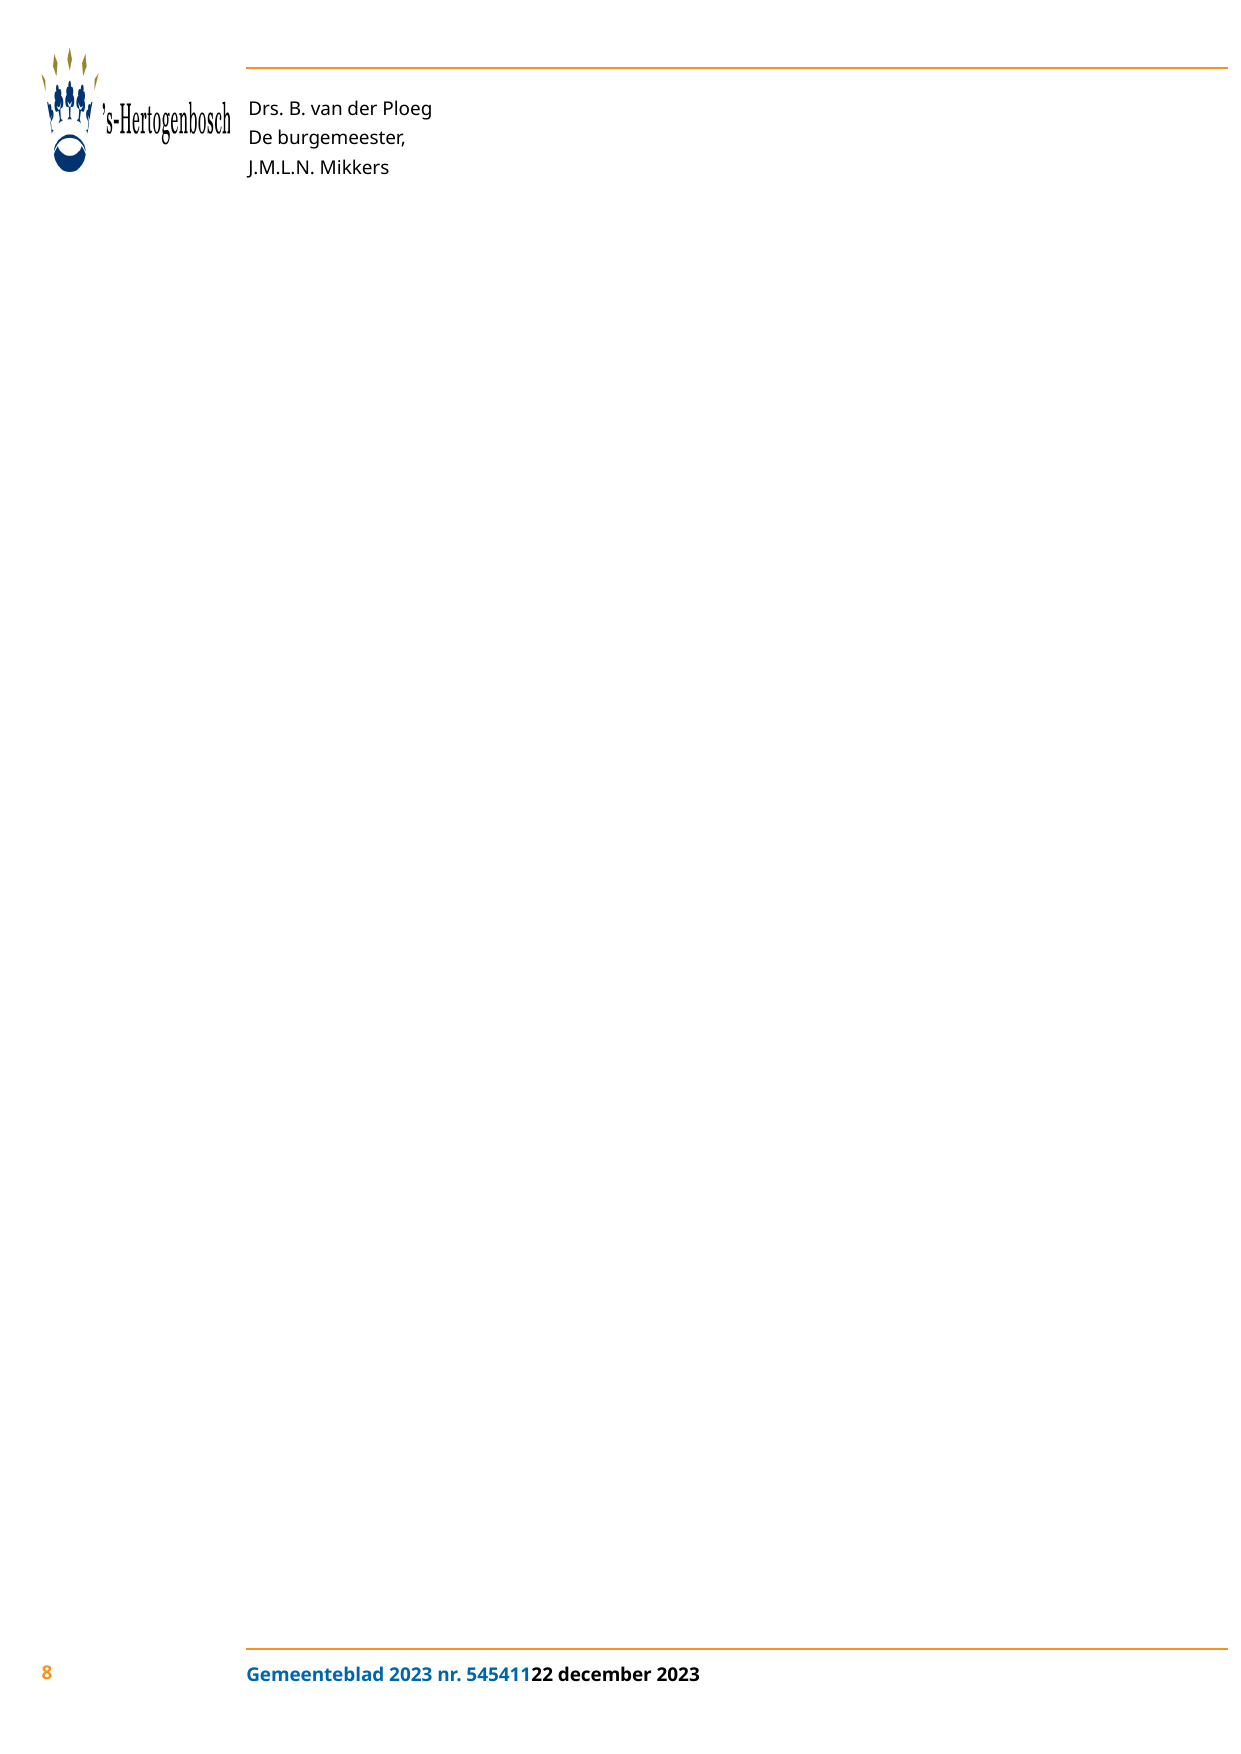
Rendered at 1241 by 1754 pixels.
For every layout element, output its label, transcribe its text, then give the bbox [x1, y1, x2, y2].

text De burgemeester, [248, 124, 1152, 150]
text Drs. B. van der Ploeg [248, 95, 1152, 121]
text J.M.L.N. Mikkers [248, 154, 1152, 180]
picture [41, 47, 231, 172]
